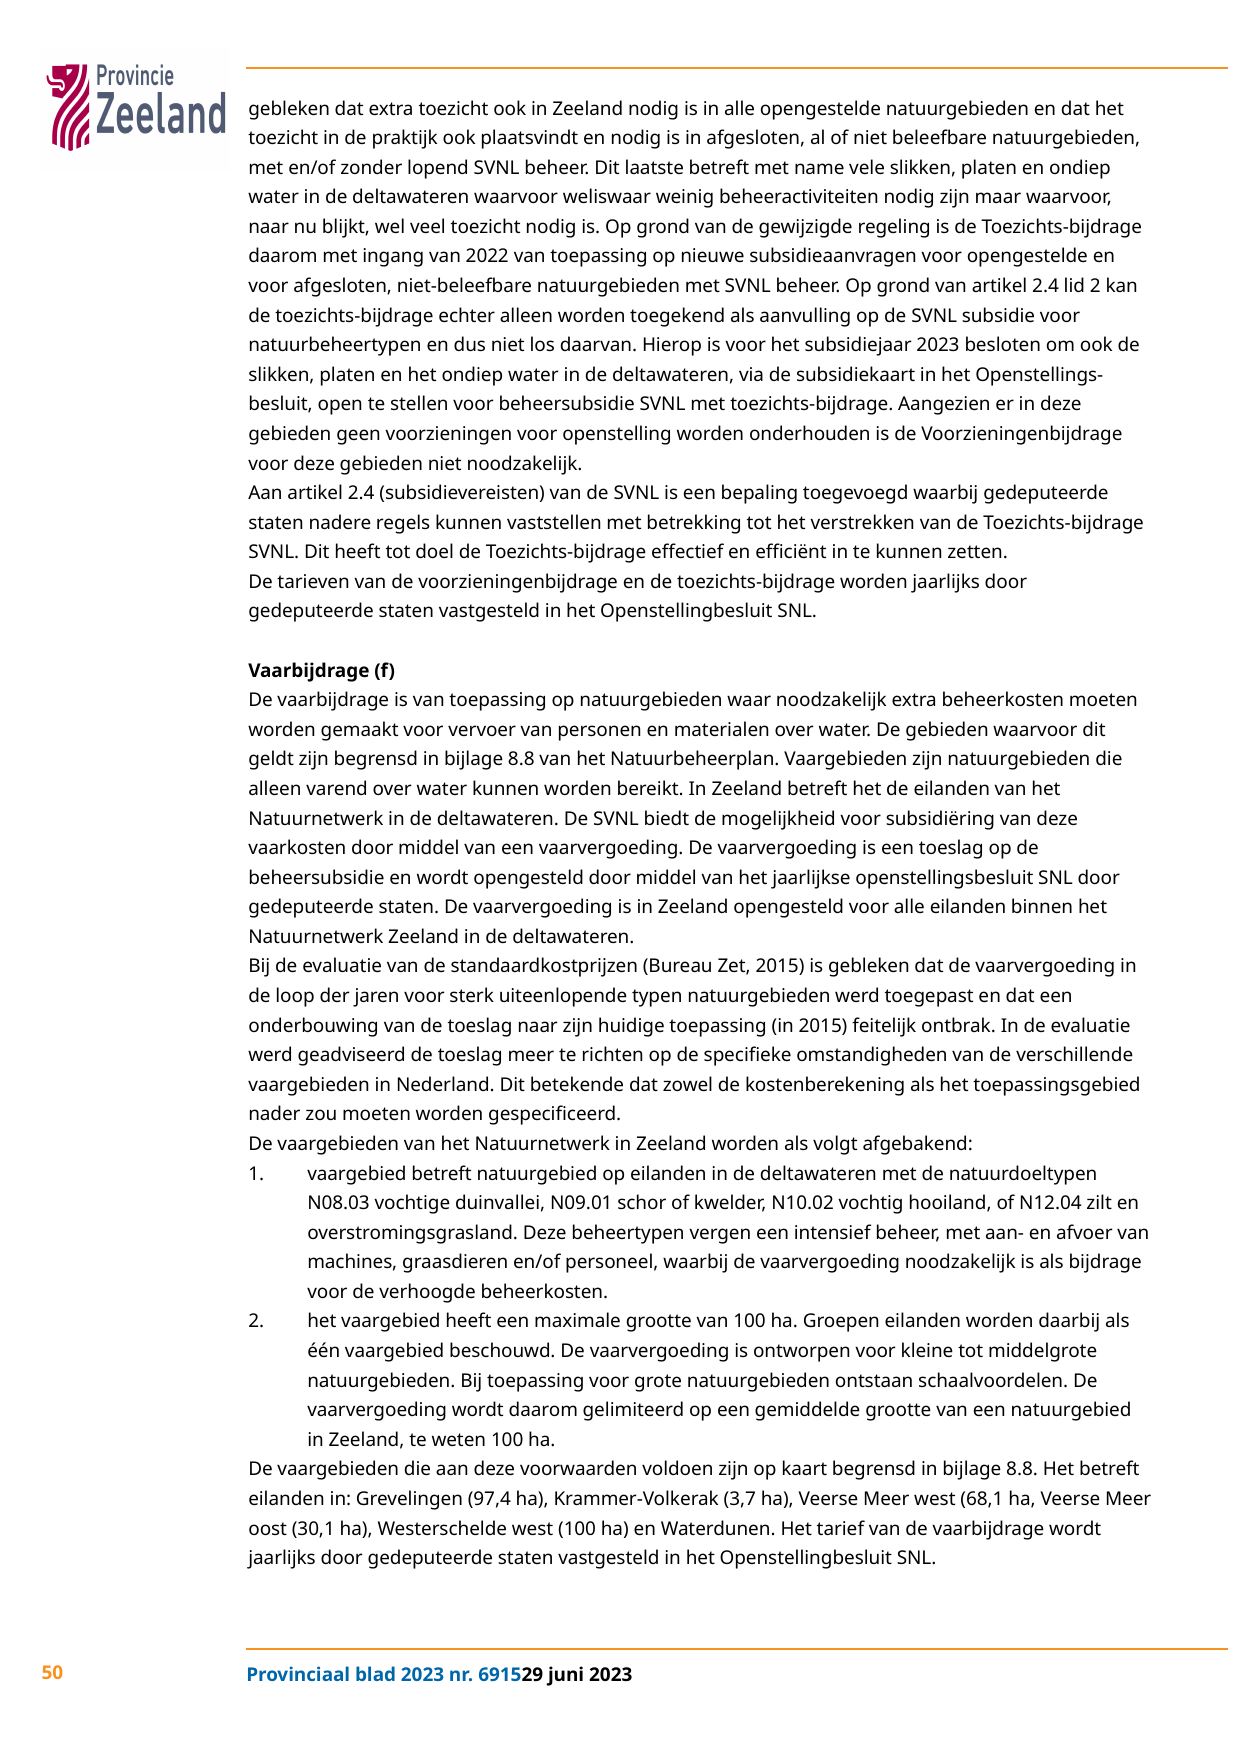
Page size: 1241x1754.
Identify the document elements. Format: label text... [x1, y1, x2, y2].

text De vaargebieden die aan deze voorwaarden voldoen zijn op kaart begrensd in bijlage 8.8. Het betreft eilanden in: Grevelingen (97,4 ha), Krammer-Volkerak (3,7 ha), Veerse Meer west (68,1 ha, Veerse Meer oost (30,1 ha), Westerschelde west (100 ha) en Waterdunen. Het tarief van de vaarbijdrage wordt jaarlijks door gedeputeerde staten vastgesteld in het Openstellingbesluit SNL. [248, 1456, 1152, 1570]
text Aan artikel 2.4 (subsidievereisten) van de SVNL is een bepaling toegevoegd waarbij gedeputeerde staten nadere regels kunnen vaststellen met betrekking tot het verstrekken van de Toezichts-bijdrage SVNL. Dit heeft tot doel de Toezichts-bijdrage effectief en efficiënt in te kunnen zetten. [248, 479, 1152, 564]
picture [41, 47, 231, 172]
text gebleken dat extra toezicht ook in Zeeland nodig is in alle opengestelde natuurgebieden en dat het toezicht in de praktijk ook plaatsvindt en nodig is in afgesloten, al of niet beleefbare natuurgebieden, met en/of zonder lopend SVNL beheer. Dit laatste betreft met name vele slikken, platen en ondiep water in de deltawateren waarvoor weliswaar weinig beheeractiviteiten nodig zijn maar waarvoor, naar nu blijkt, wel veel toezicht nodig is. Op grond van de gewijzigde regeling is de Toezichts-bijdrage daarom met ingang van 2022 van toepassing op nieuwe subsidieaanvragen voor opengestelde en voor afgesloten, niet-beleefbare natuurgebieden met SVNL beheer. Op grond van artikel 2.4 lid 2 kan de toezichts-bijdrage echter alleen worden toegekend als aanvulling op de SVNL subsidie voor natuurbeheertypen en dus niet los daarvan. Hierop is voor het subsidiejaar 2023 besloten om ook de slikken, platen en het ondiep water in de deltawateren, via de subsidiekaart in het Openstellings-besluit, open te stellen voor beheersubsidie SVNL met toezichts-bijdrage. Aangezien er in deze gebieden geen voorzieningen voor openstelling worden onderhouden is de Voorzieningenbijdrage voor deze gebieden niet noodzakelijk. [248, 95, 1152, 476]
list vaargebied betreft natuurgebied op eilanden in de deltawateren met de natuurdoeltypen N08.03 vochtige duinvallei, N09.01 schor of kwelder, N10.02 vochtig hooiland, of N12.04 zilt en overstromingsgrasland. Deze beheertypen vergen een intensief beheer, met aan- en afvoer van machines, graasdieren en/of personeel, waarbij de vaarvergoeding noodzakelijk is als bijdrage voor de verhoogde beheerkosten. [248, 1160, 1152, 1304]
text Bij de evaluatie van de standaardkostprijzen (Bureau Zet, 2015) is gebleken dat de vaarvergoeding in de loop der jaren voor sterk uiteenlopende typen natuurgebieden werd toegepast en dat een onderbouwing van de toeslag naar zijn huidige toepassing (in 2015) feitelijk ontbrak. In de evaluatie werd geadviseerd de toeslag meer te richten op de specifieke omstandigheden van de verschillende vaargebieden in Nederland. Dit betekende dat zowel de kostenberekening als het toepassingsgebied nader zou moeten worden gespecificeerd. [248, 953, 1152, 1126]
text De tarieven van de voorzieningenbijdrage en de toezichts-bijdrage worden jaarlijks door gedeputeerde staten vastgesteld in het Openstellingbesluit SNL. [248, 568, 1152, 623]
text De vaargebieden van het Natuurnetwerk in Zeeland worden als volgt afgebakend: [248, 1130, 1152, 1156]
text De vaarbijdrage is van toepassing op natuurgebieden waar noodzakelijk extra beheerkosten moeten worden gemaakt voor vervoer van personen en materialen over water. De gebieden waarvoor dit geldt zijn begrensd in bijlage 8.8 van het Natuurbeheerplan. Vaargebieden zijn natuurgebieden die alleen varend over water kunnen worden bereikt. In Zeeland betreft het de eilanden van het Natuurnetwerk in de deltawateren. De SVNL biedt de mogelijkheid voor subsidiëring van deze vaarkosten door middel van een vaarvergoeding. De vaarvergoeding is een toeslag op de beheersubsidie en wordt opengesteld door middel van het jaarlijkse openstellingsbesluit SNL door gedeputeerde staten. De vaarvergoeding is in Zeeland opengesteld voor alle eilanden binnen het Natuurnetwerk Zeeland in de deltawateren. [248, 686, 1152, 949]
text Vaarbijdrage (f) [248, 657, 1152, 683]
list het vaargebied heeft een maximale grootte van 100 ha. Groepen eilanden worden daarbij als één vaargebied beschouwd. De vaarvergoeding is ontworpen voor kleine tot middelgrote natuurgebieden. Bij toepassing voor grote natuurgebieden ontstaan schaalvoordelen. De vaarvergoeding wordt daarom gelimiteerd op een gemiddelde grootte van een natuurgebied in Zeeland, te weten 100 ha. [248, 1308, 1152, 1452]
